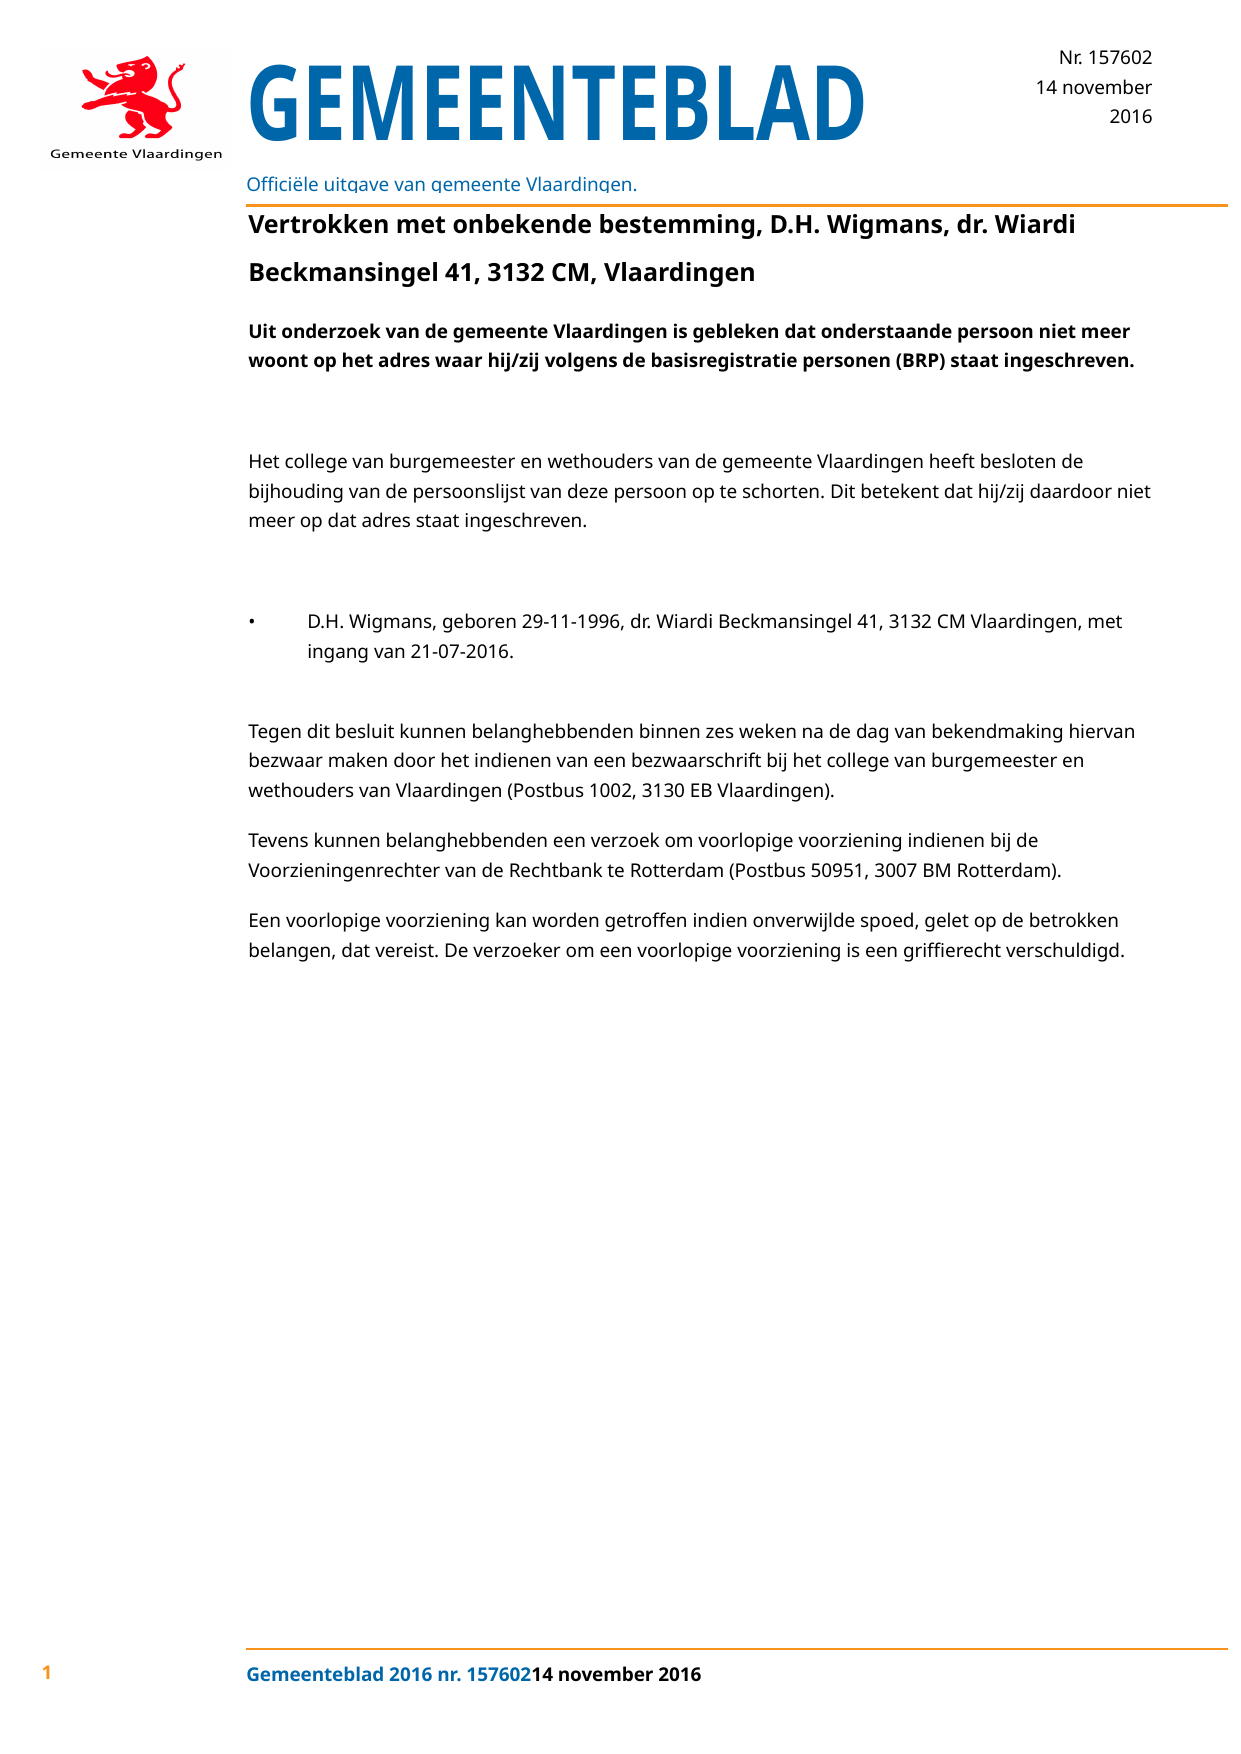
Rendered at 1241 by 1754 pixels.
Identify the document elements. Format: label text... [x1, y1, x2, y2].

text Tevens kunnen belanghebbenden een verzoek om voorlopige voorziening indienen bij de Voorzieningenrechter van de Rechtbank te Rotterdam (Postbus 50951, 3007 BM Rotterdam). [248, 827, 1152, 883]
list D.H. Wigmans, geboren 29-11-1996, dr. Wiardi Beckmansingel 41, 3132 CM Vlaardingen, met ingang van 21-07-2016. [248, 608, 1152, 664]
text Een voorlopige voorziening kan worden getroffen indien onverwijlde spoed, gelet op de betrokken belangen, dat vereist. De verzoeker om een voorlopige voorziening is een griffierecht verschuldigd. [248, 907, 1152, 963]
text Vertrokken met onbekende bestemming, D.H. Wigmans, dr. Wiardi Beckmansingel 41, 3132 CM, Vlaardingen [248, 207, 1152, 288]
text Tegen dit besluit kunnen belanghebbenden binnen zes weken na de dag van bekendmaking hiervan bezwaar maken door het indienen van een bezwaarschrift bij het college van burgemeester en wethouders van Vlaardingen (Postbus 1002, 3130 EB Vlaardingen). [248, 718, 1152, 803]
picture [41, 47, 231, 172]
text Uit onderzoek van de gemeente Vlaardingen is gebleken dat onderstaande persoon niet meer woont op het adres waar hij/zij volgens de basisregistratie personen (BRP) staat ingeschreven. [248, 318, 1152, 373]
text Het college van burgemeester en wethouders van de gemeente Vlaardingen heeft besloten de bijhouding van de persoonslijst van deze persoon op te schorten. Dit betekent dat hij/zij daardoor niet meer op dat adres staat ingeschreven. [248, 448, 1152, 533]
